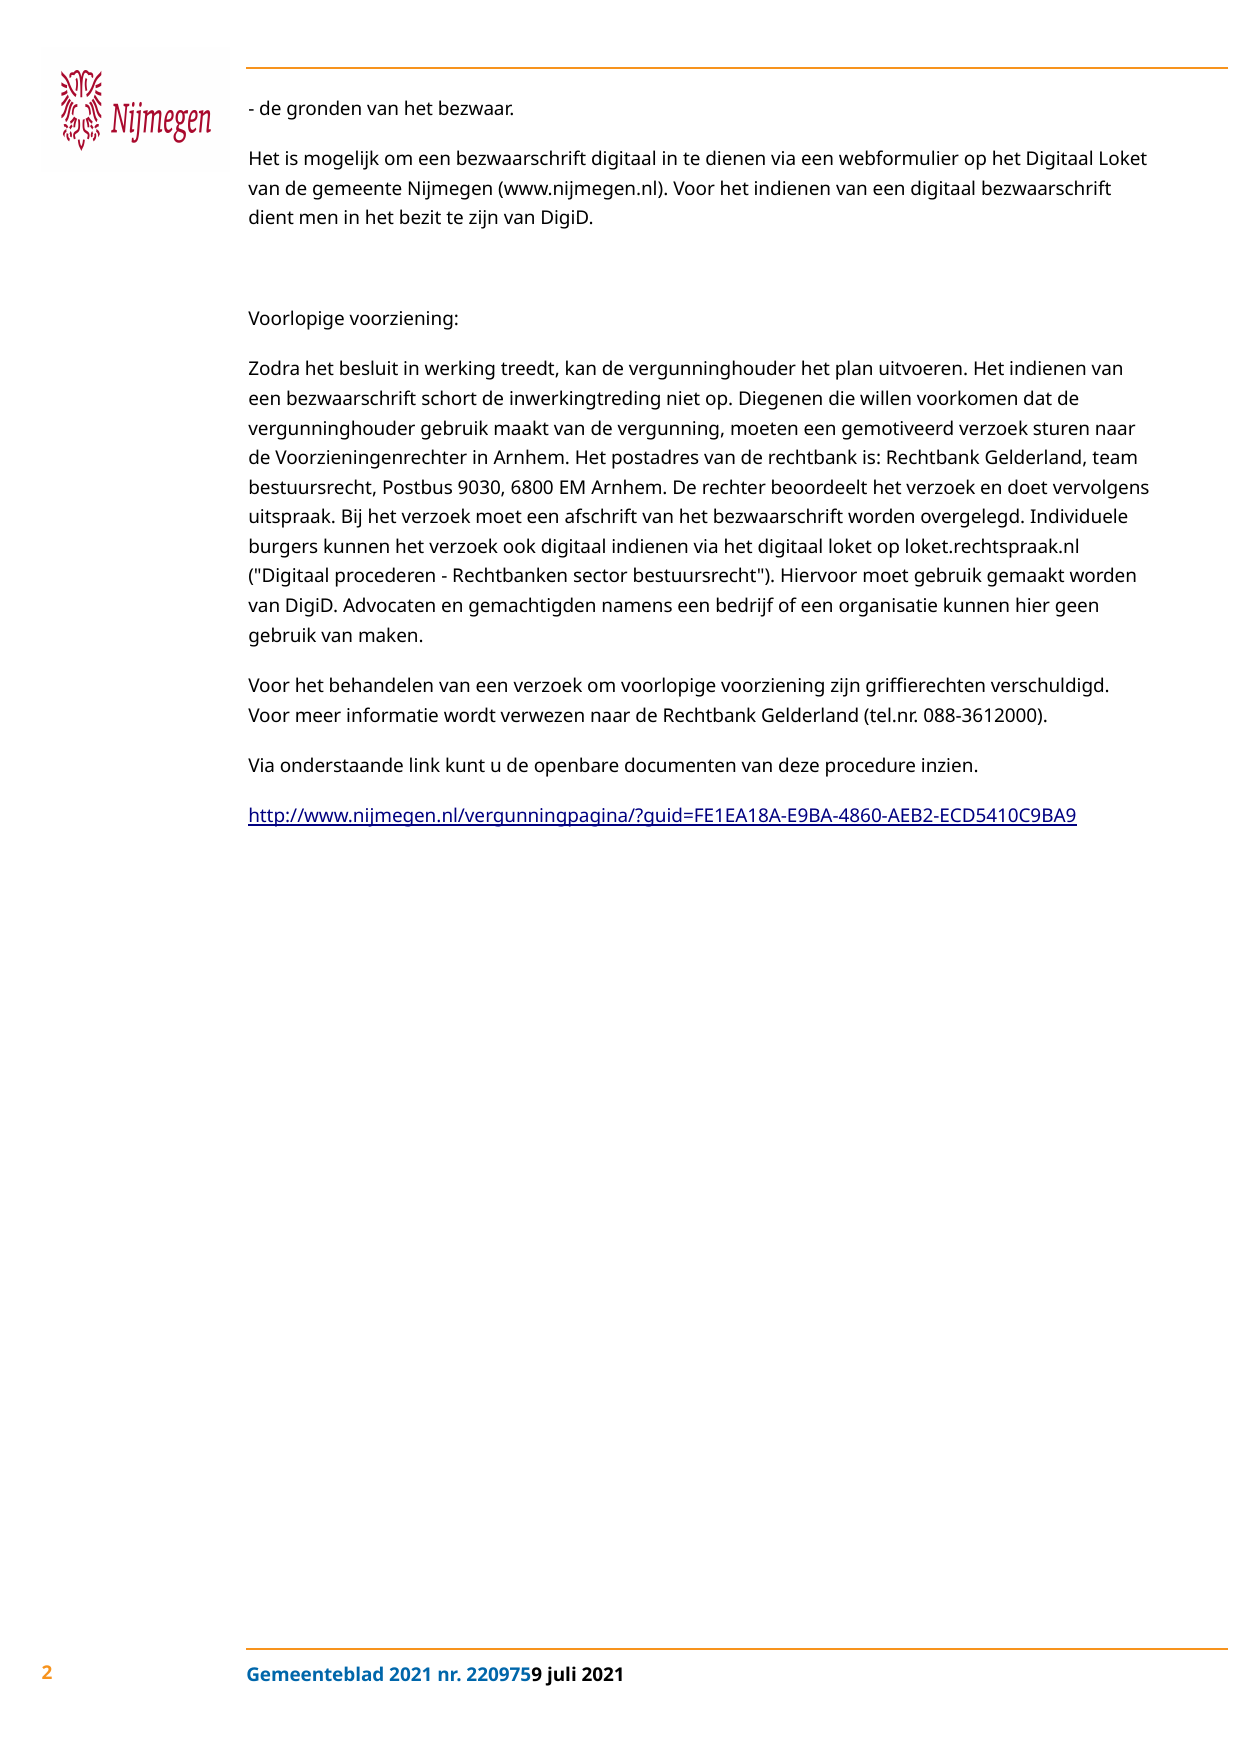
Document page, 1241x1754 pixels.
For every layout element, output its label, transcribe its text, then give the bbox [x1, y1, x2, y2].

text Zodra het besluit in werking treedt, kan de vergunninghouder het plan uitvoeren. Het indienen van een bezwaarschrift schort de inwerkingtreding niet op. Diegenen die willen voorkomen dat de vergunninghouder gebruik maakt van de vergunning, moeten een gemotiveerd verzoek sturen naar de Voorzieningenrechter in Arnhem. Het postadres van de rechtbank is: Rechtbank Gelderland, team bestuursrecht, Postbus 9030, 6800 EM Arnhem. De rechter beoordeelt het verzoek en doet vervolgens uitspraak. Bij het verzoek moet een afschrift van het bezwaarschrift worden overgelegd. Individuele burgers kunnen het verzoek ook digitaal indienen via het digitaal loket op loket.rechtspraak.nl ("Digitaal procederen - Rechtbanken sector bestuursrecht"). Hiervoor moet gebruik gemaakt worden van DigiD. Advocaten en gemachtigden namens een bedrijf of een organisatie kunnen hier geen gebruik van maken. [248, 356, 1152, 648]
picture [41, 47, 231, 172]
text - de gronden van het bezwaar. [248, 95, 1152, 121]
text Via onderstaande link kunt u de openbare documenten van deze procedure inzien. [248, 752, 1152, 778]
text Voorlopige voorziening: [248, 305, 1152, 331]
text http://www.nijmegen.nl/vergunningpagina/?guid=FE1EA18A-E9BA-4860-AEB2-ECD5410C9BA9 [248, 803, 1152, 828]
text Het is mogelijk om een bezwaarschrift digitaal in te dienen via een webformulier op het Digitaal Loket van de gemeente Nijmegen (www.nijmegen.nl). Voor het indienen van een digitaal bezwaarschrift dient men in het bezit te zijn van DigiD. [248, 145, 1152, 230]
text Voor het behandelen van een verzoek om voorlopige voorziening zijn griffierechten verschuldigd. Voor meer informatie wordt verwezen naar de Rechtbank Gelderland (tel.nr. 088-3612000). [248, 672, 1152, 728]
